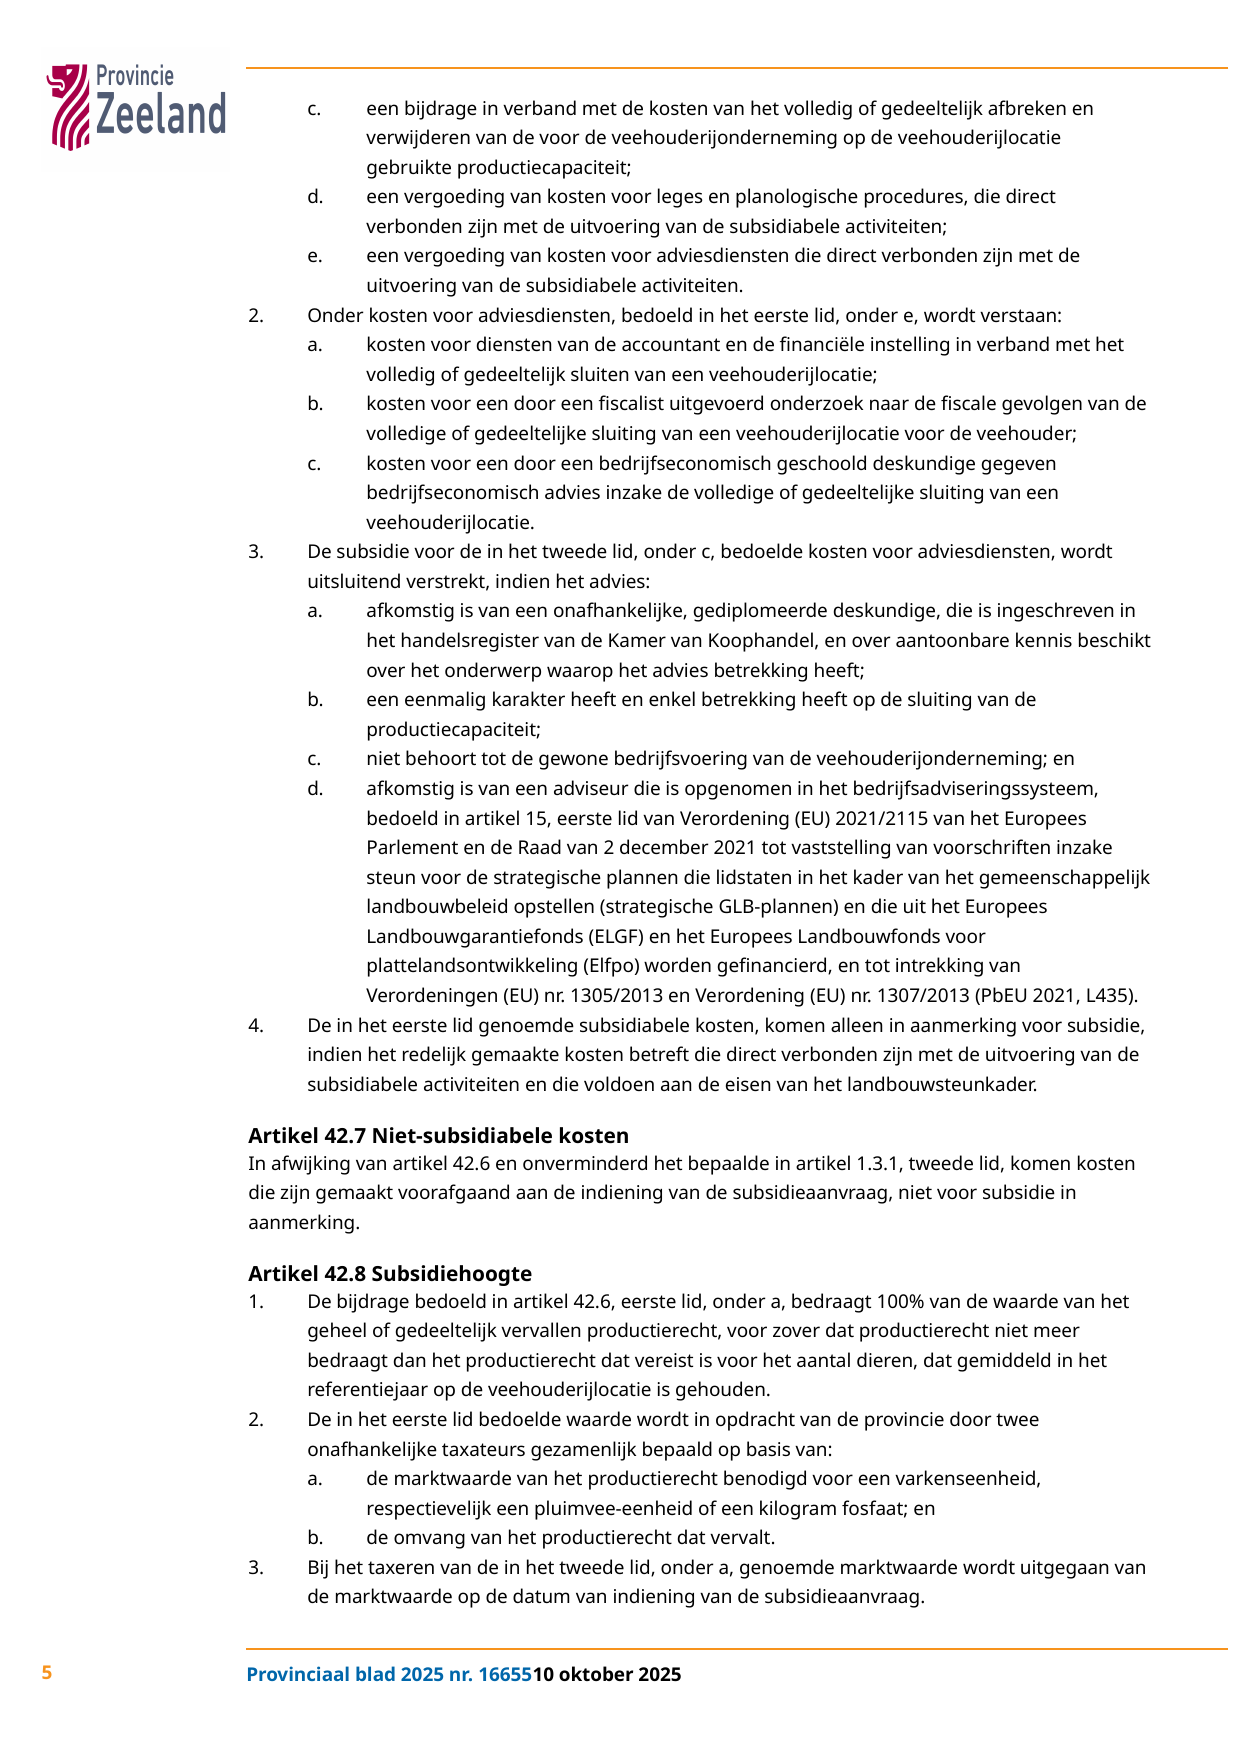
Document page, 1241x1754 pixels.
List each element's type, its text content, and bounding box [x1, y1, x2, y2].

list Bij het taxeren van de in het tweede lid, onder a, genoemde marktwaarde wordt uitgegaan van de marktwaarde op de datum van indiening van de subsidieaanvraag. [248, 1554, 1152, 1609]
list de marktwaarde van het productierecht benodigd voor een varkenseenheid, respectievelijk een pluimvee-eenheid of een kilogram fosfaat; en [307, 1465, 1152, 1521]
list niet behoort tot de gewone bedrijfsvoering van de veehouderijonderneming; en [307, 746, 1152, 771]
list Onder kosten voor adviesdiensten, bedoeld in het eerste lid, onder e, wordt verstaan: [248, 302, 1152, 328]
list De subsidie voor de in het tweede lid, onder c, bedoelde kosten voor adviesdiensten, wordt uitsluitend verstrekt, indien het advies: [248, 538, 1152, 594]
list De bijdrage bedoeld in artikel 42.6, eerste lid, onder a, bedraagt 100% van de waarde van het geheel of gedeeltelijk vervallen productierecht, voor zover dat productierecht niet meer bedraagt dan het productierecht dat vereist is voor het aantal dieren, dat gemiddeld in het referentiejaar op de veehouderijlocatie is gehouden. [248, 1288, 1152, 1402]
list de omvang van het productierecht dat vervalt. [307, 1524, 1152, 1550]
list een vergoeding van kosten voor leges en planologische procedures, die direct verbonden zijn met de uitvoering van de subsidiabele activiteiten; [307, 183, 1152, 239]
text In afwijking van artikel 42.6 en onverminderd het bepaalde in artikel 1.3.1, tweede lid, komen kosten die zijn gemaakt voorafgaand aan de indiening van de subsidieaanvraag, niet voor subsidie in aanmerking. [248, 1150, 1152, 1235]
list een vergoeding van kosten voor adviesdiensten die direct verbonden zijn met de uitvoering van de subsidiabele activiteiten. [307, 243, 1152, 298]
picture [41, 47, 231, 172]
list De in het eerste lid bedoelde waarde wordt in opdracht van de provincie door twee onafhankelijke taxateurs gezamenlijk bepaald op basis van: [248, 1406, 1152, 1462]
list een eenmalig karakter heeft en enkel betrekking heeft op de sluiting van de productiecapaciteit; [307, 686, 1152, 742]
list kosten voor diensten van de accountant en de financiële instelling in verband met het volledig of gedeeltelijk sluiten van een veehouderijlocatie; [307, 331, 1152, 387]
list een bijdrage in verband met de kosten van het volledig of gedeeltelijk afbreken en verwijderen van de voor de veehouderijonderneming op de veehouderijlocatie gebruikte productiecapaciteit; [307, 95, 1152, 180]
list afkomstig is van een adviseur die is opgenomen in het bedrijfsadviseringssysteem, bedoeld in artikel 15, eerste lid van Verordening (EU) 2021/2115 van het Europees Parlement en de Raad van 2 december 2021 tot vaststelling van voorschriften inzake steun voor de strategische plannen die lidstaten in het kader van het gemeenschappelijk landbouwbeleid opstellen (strategische GLB-plannen) en die uit het Europees Landbouwgarantiefonds (ELGF) en het Europees Landbouwfonds voor plattelandsontwikkeling (Elfpo) worden gefinancierd, en tot intrekking van Verordeningen (EU) nr. 1305/2013 en Verordening (EU) nr. 1307/2013 (PbEU 2021, L435). [307, 775, 1152, 1008]
text Artikel 42.7 Niet-subsidiabele kosten [248, 1121, 1152, 1150]
text Artikel 42.8 Subsidiehoogte [248, 1259, 1152, 1288]
list kosten voor een door een bedrijfseconomisch geschoold deskundige gegeven bedrijfseconomisch advies inzake de volledige of gedeeltelijke sluiting van een veehouderijlocatie. [307, 450, 1152, 535]
list De in het eerste lid genoemde subsidiabele kosten, komen alleen in aanmerking voor subsidie, indien het redelijk gemaakte kosten betreft die direct verbonden zijn met de uitvoering van de subsidiabele activiteiten en die voldoen aan de eisen van het landbouwsteunkader. [248, 1012, 1152, 1097]
list afkomstig is van een onafhankelijke, gediplomeerde deskundige, die is ingeschreven in het handelsregister van de Kamer van Koophandel, en over aantoonbare kennis beschikt over het onderwerp waarop het advies betrekking heeft; [307, 598, 1152, 683]
list kosten voor een door een fiscalist uitgevoerd onderzoek naar de fiscale gevolgen van de volledige of gedeeltelijke sluiting van een veehouderijlocatie voor de veehouder; [307, 391, 1152, 446]
